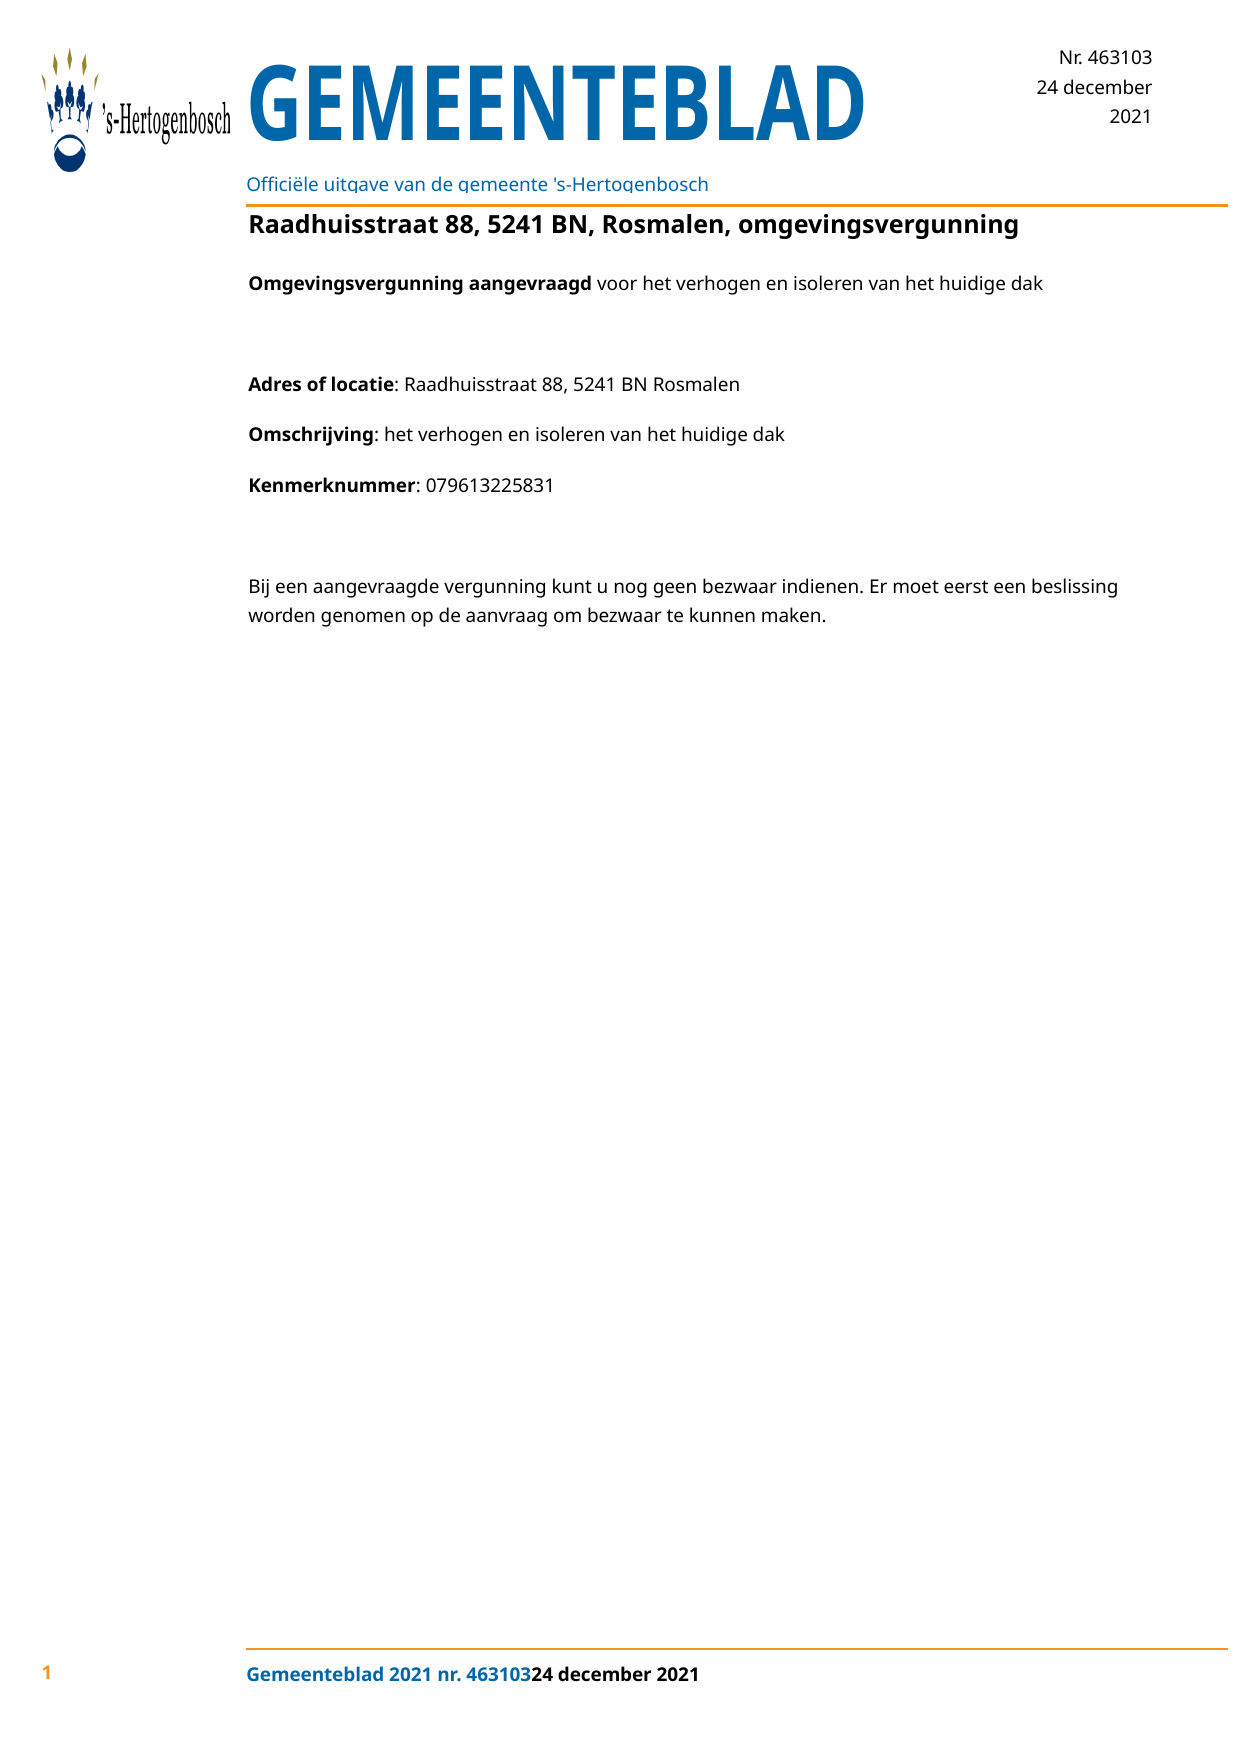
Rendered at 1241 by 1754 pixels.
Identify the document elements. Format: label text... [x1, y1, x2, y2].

text Bij een aangevraagde vergunning kunt u nog geen bezwaar indienen. Er moet eerst een beslissing worden genomen op de aanvraag om bezwaar te kunnen maken. [248, 573, 1152, 628]
text Omschrijving: het verhogen en isoleren van het huidige dak [248, 422, 1152, 447]
text Omgevingsvergunning aangevraagd voor het verhogen en isoleren van het huidige dak [248, 270, 1152, 296]
text Raadhuisstraat 88, 5241 BN, Rosmalen, omgevingsvergunning [248, 207, 1152, 241]
text Kenmerknummer: 079613225831 [248, 472, 1152, 498]
text Adres of locatie: Raadhuisstraat 88, 5241 BN Rosmalen [248, 371, 1152, 397]
picture [41, 47, 231, 172]
